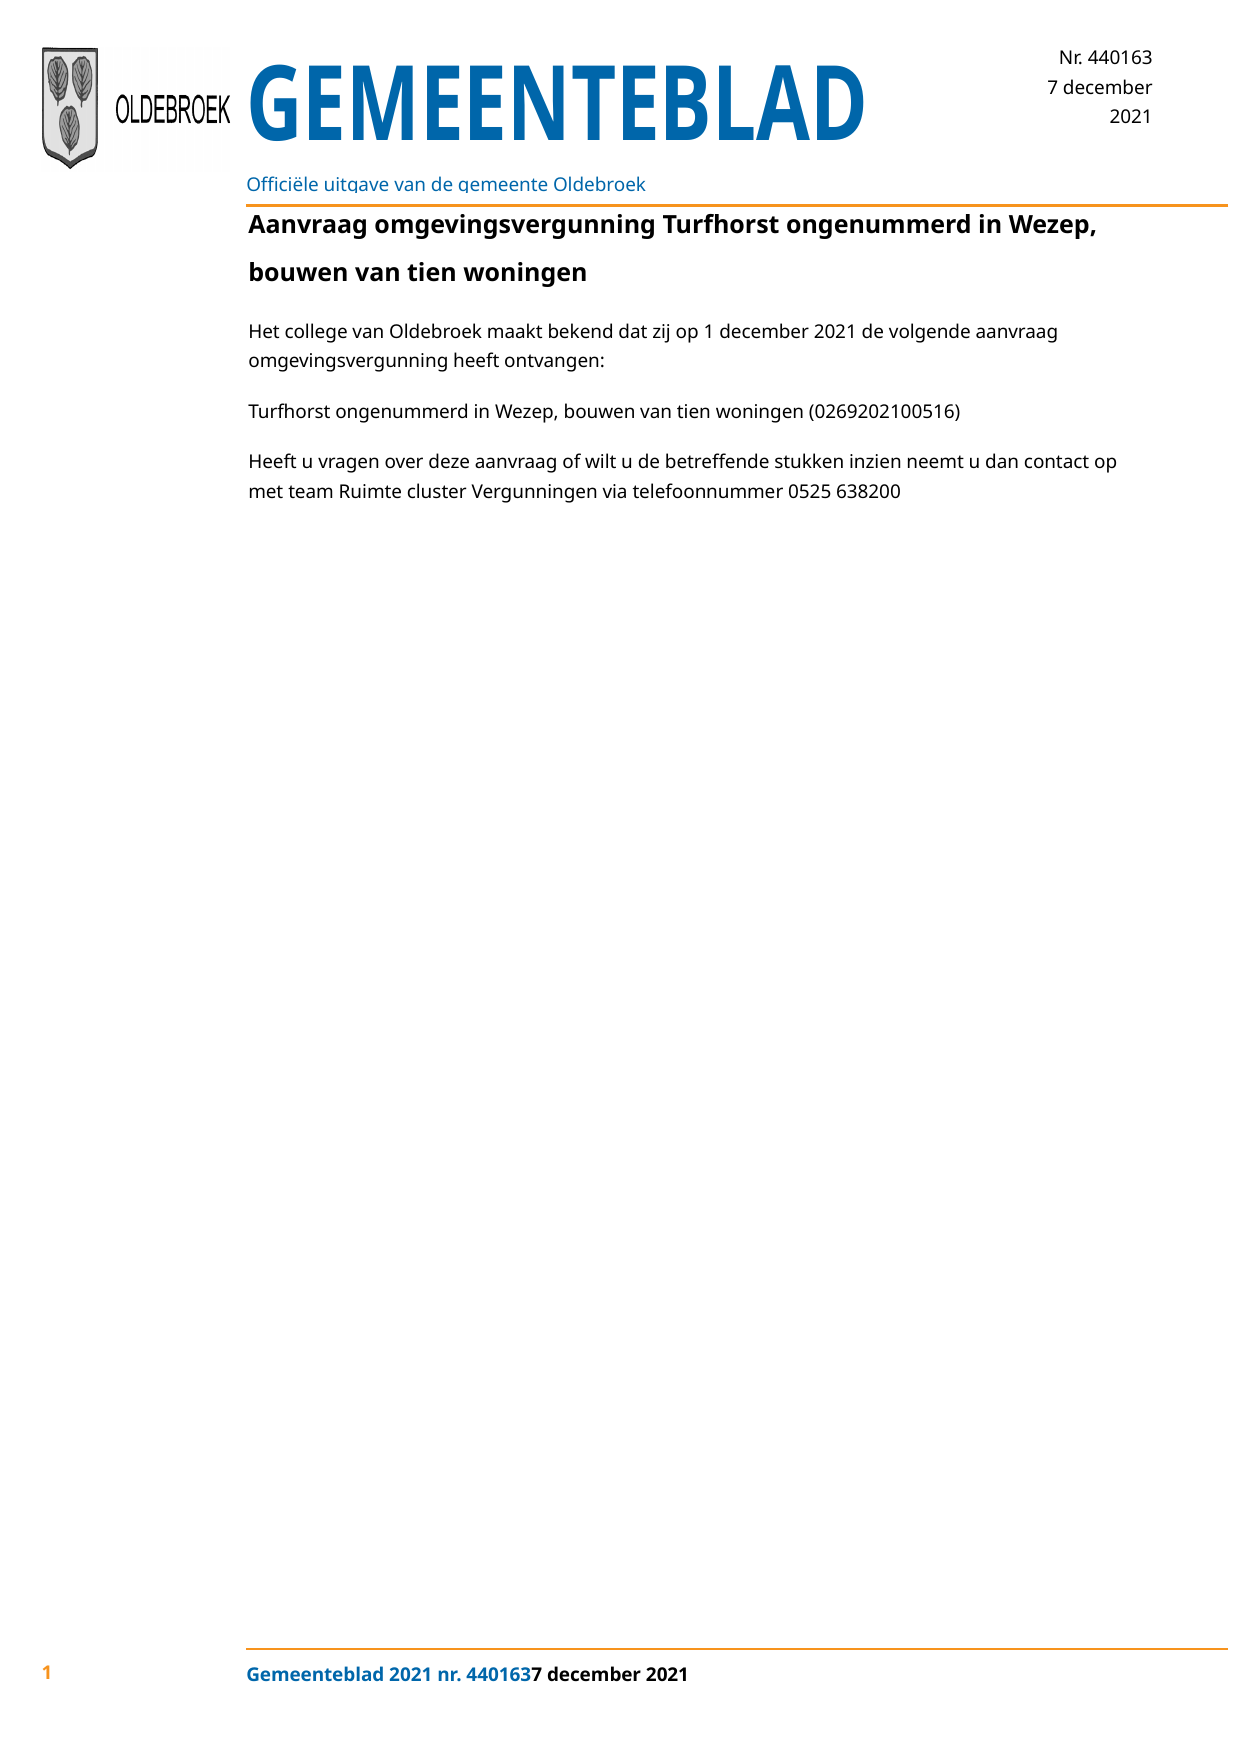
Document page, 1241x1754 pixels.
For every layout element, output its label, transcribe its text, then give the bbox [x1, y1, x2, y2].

text Heeft u vragen over deze aanvraag of wilt u de betreffende stukken inzien neemt u dan contact op met team Ruimte cluster Vergunningen via telefoonnummer 0525 638200 [248, 448, 1152, 504]
text Turfhorst ongenummerd in Wezep, bouwen van tien woningen (0269202100516) [248, 398, 1152, 424]
text Aanvraag omgevingsvergunning Turfhorst ongenummerd in Wezep, bouwen van tien woningen [248, 207, 1152, 288]
text Het college van Oldebroek maakt bekend dat zij op 1 december 2021 de volgende aanvraag omgevingsvergunning heeft ontvangen: [248, 318, 1152, 373]
picture [41, 47, 231, 172]
